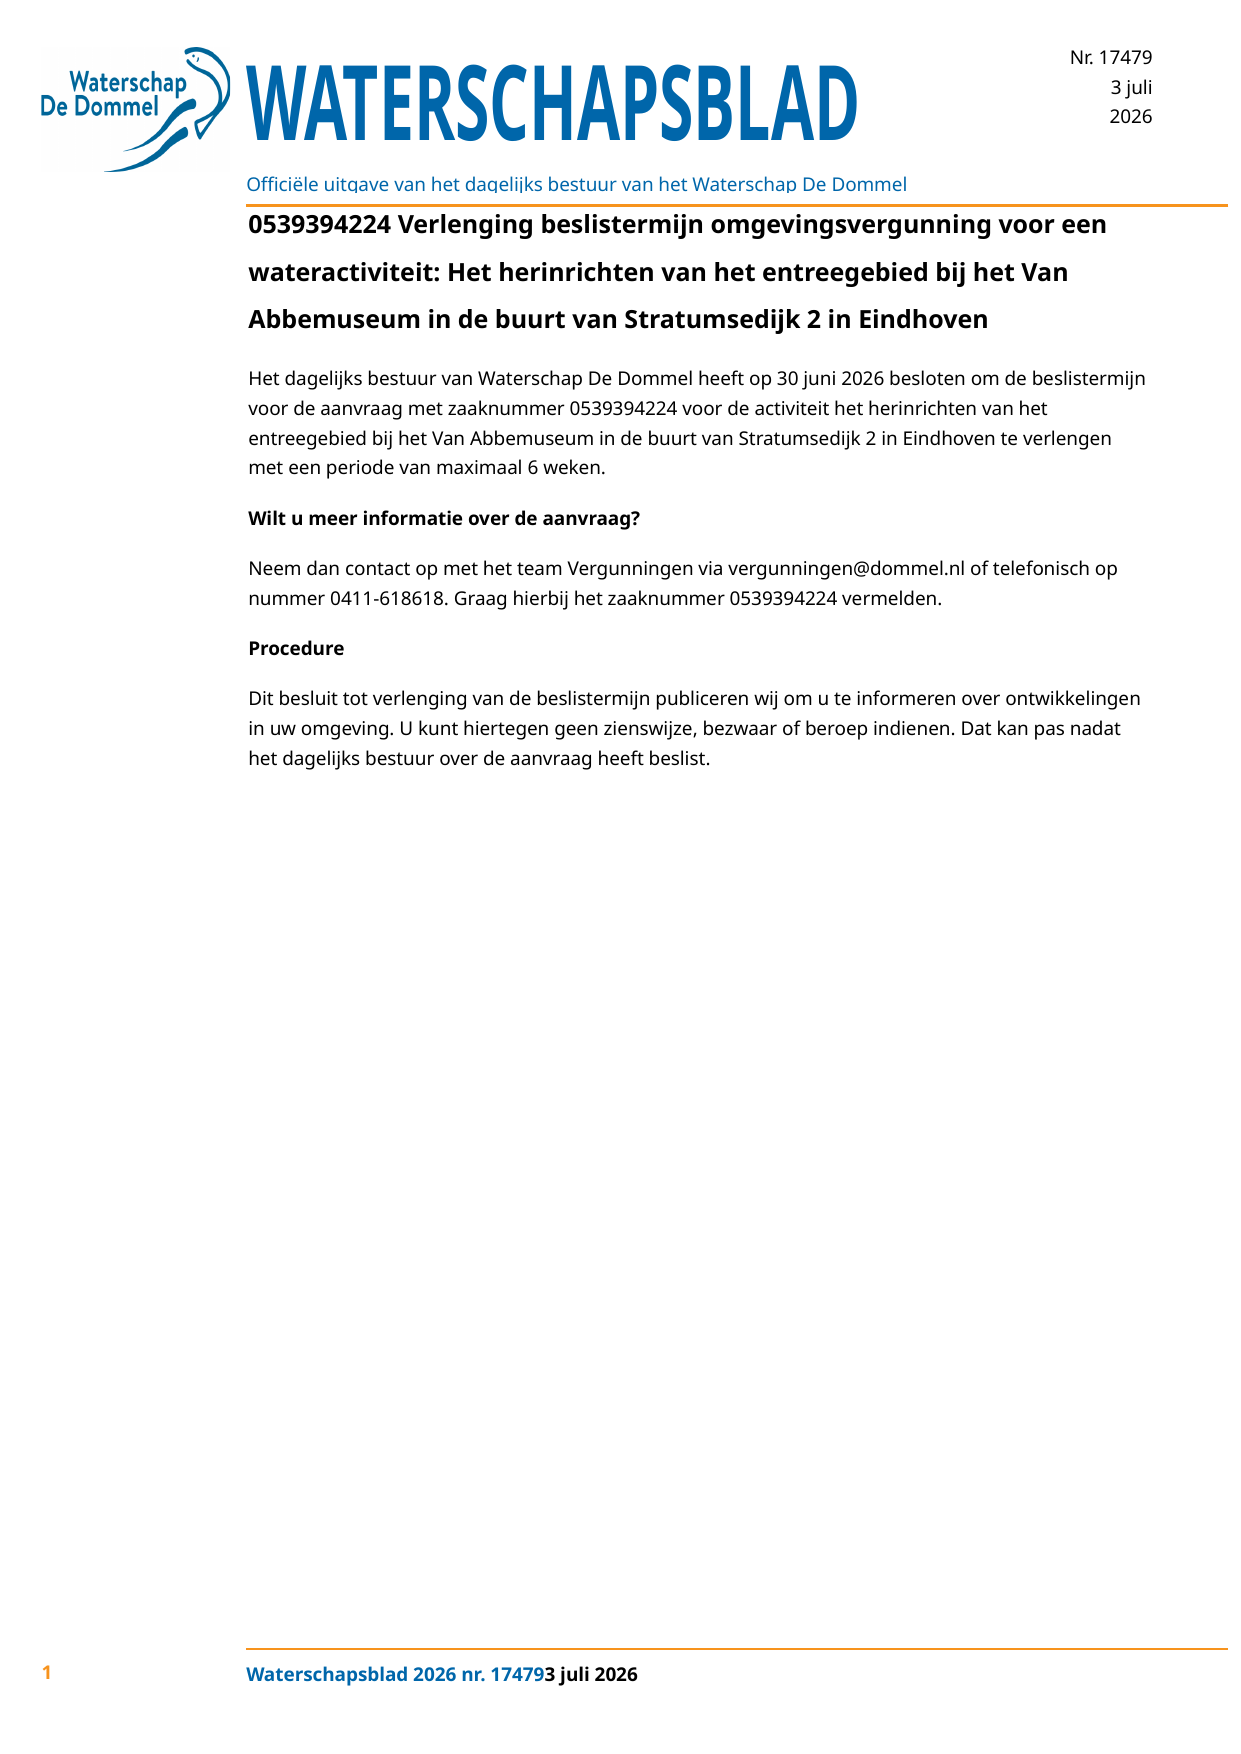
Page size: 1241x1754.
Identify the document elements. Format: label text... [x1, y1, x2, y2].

text Neem dan contact op met het team Vergunningen via vergunningen@dommel.nl of telefonisch op nummer 0411-618618. Graag hierbij het zaaknummer 0539394224 vermelden. [248, 555, 1152, 610]
picture [204, 47, 231, 76]
picture [198, 118, 210, 131]
text 0539394224 Verlenging beslistermijn omgevingsvergunning voor een wateractiviteit: Het herinrichten van het entreegebied bij het Van Abbemuseum in de buurt van Stratumsedijk 2 in Eindhoven [248, 207, 1152, 336]
picture [41, 47, 231, 172]
text Dit besluit tot verlenging van de beslistermijn publiceren wij om u te informeren over ontwikkelingen in uw omgeving. U kunt hiertegen geen zienswijze, bezwaar of beroep indienen. Dat kan pas nadat het dagelijks bestuur over de aanvraag heeft beslist. [248, 686, 1152, 770]
text Wilt u meer informatie over de aanvraag? [248, 505, 1152, 530]
picture [45, 99, 51, 111]
text Procedure [248, 635, 1152, 661]
text Het dagelijks bestuur van Waterschap De Dommel heeft op 30 juni 2026 besloten om de beslistermijn voor de aanvraag met zaaknummer 0539394224 voor de activiteit het herinrichten van het entreegebied bij het Van Abbemuseum in de buurt van Stratumsedijk 2 in Eindhoven te verlengen met een periode van maximaal 6 weken. [248, 366, 1152, 480]
